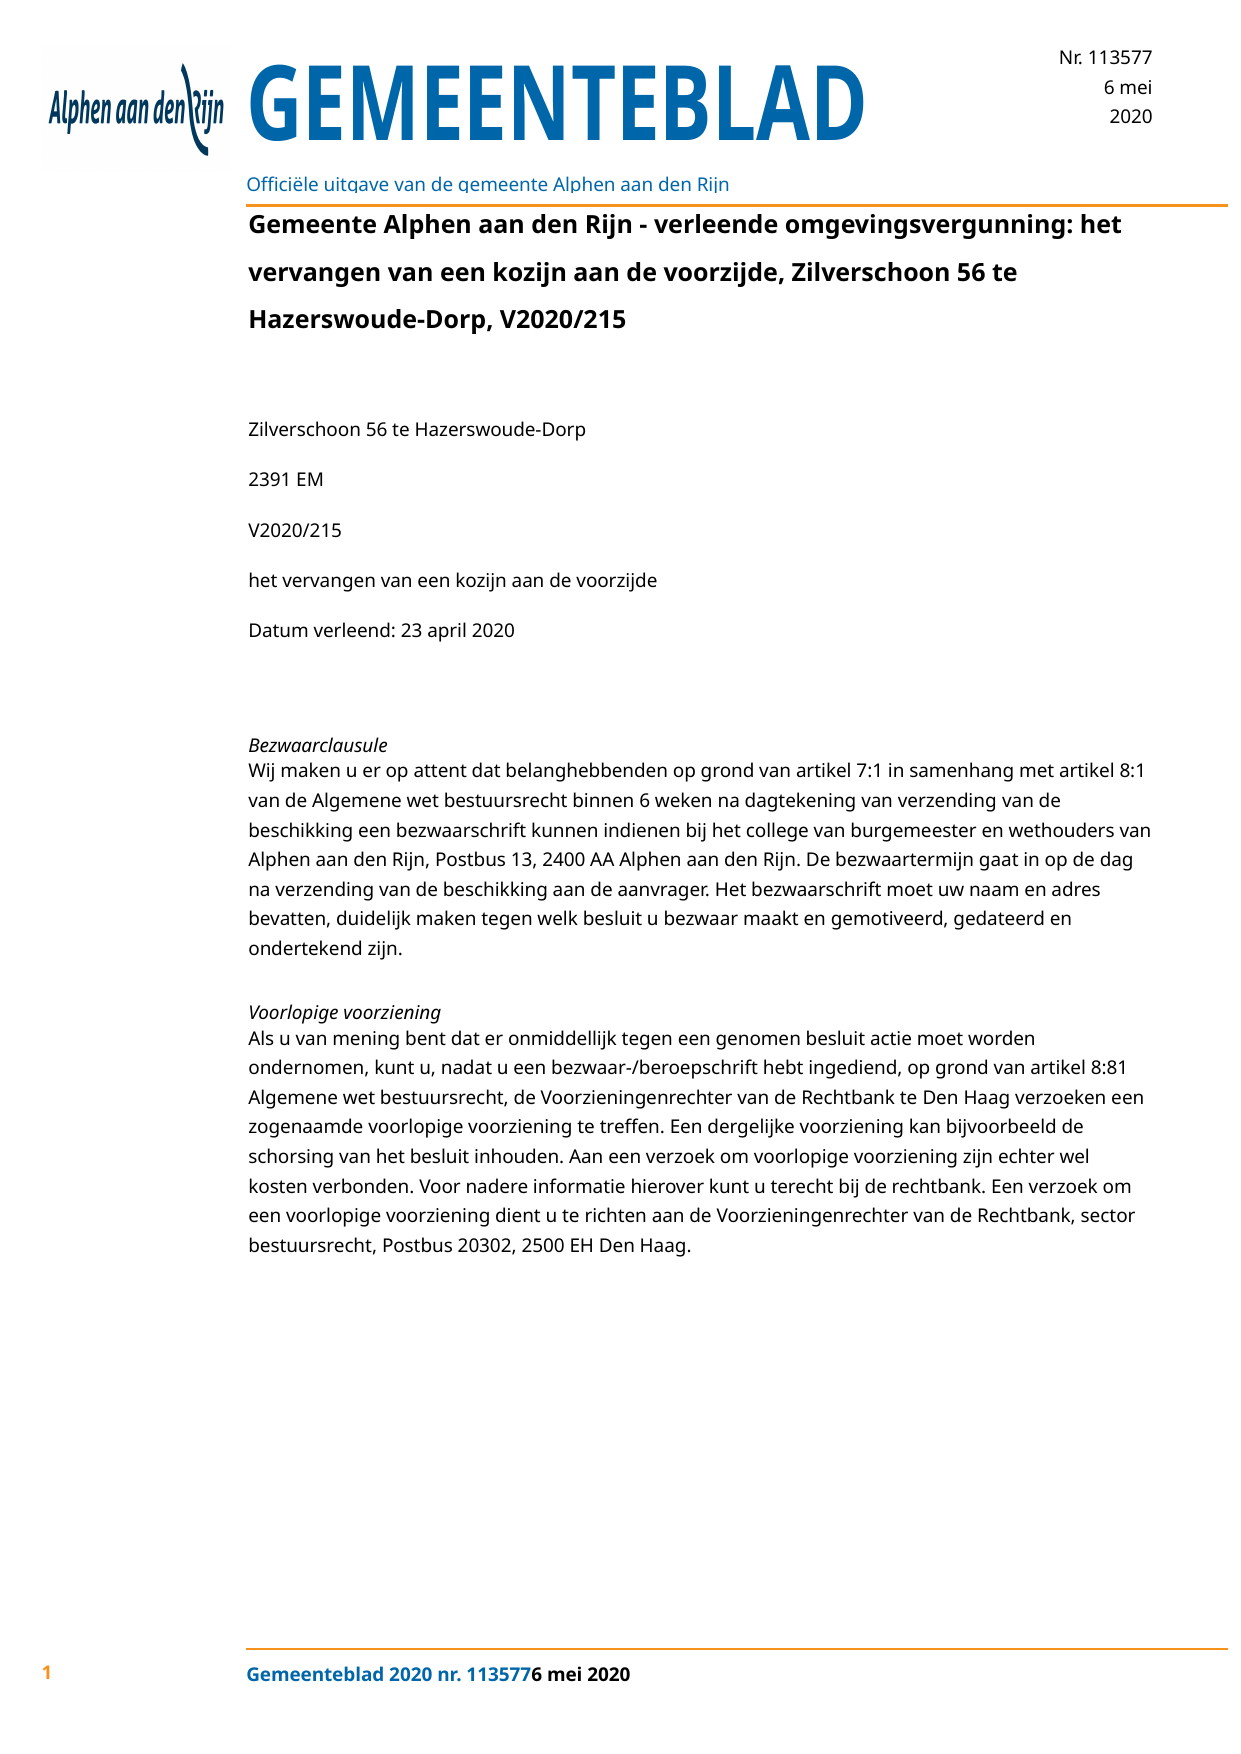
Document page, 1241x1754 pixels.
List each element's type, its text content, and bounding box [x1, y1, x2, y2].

text Zilverschoon 56 te Hazerswoude-Dorp [248, 416, 1152, 442]
text het vervangen van een kozijn aan de voorzijde [248, 567, 1152, 593]
text V2020/215 [248, 517, 1152, 542]
text Wij maken u er op attent dat belanghebbenden op grond van artikel 7:1 in samenhang met artikel 8:1 van de Algemene wet bestuursrecht binnen 6 weken na dagtekening van verzending van de beschikking een bezwaarschrift kunnen indienen bij het college van burgemeester en wethouders van Alphen aan den Rijn, Postbus 13, 2400 AA Alphen aan den Rijn. De bezwaartermijn gaat in op de dag na verzending van de beschikking aan de aanvrager. Het bezwaarschrift moet uw naam en adres bevatten, duidelijk maken tegen welk besluit u bezwaar maakt en gemotiveerd, gedateerd en ondertekend zijn. [248, 758, 1152, 961]
text Bezwaarclausule [248, 732, 1152, 758]
text Als u van mening bent dat er onmiddellijk tegen een genomen besluit actie moet worden ondernomen, kunt u, nadat u een bezwaar-/beroepschrift hebt ingediend, op grond van artikel 8:81 Algemene wet bestuursrecht, de Voorzieningenrechter van de Rechtbank te Den Haag verzoeken een zogenaamde voorlopige voorziening te treffen. Een dergelijke voorziening kan bijvoorbeeld de schorsing van het besluit inhouden. Aan een verzoek om voorlopige voorziening zijn echter wel kosten verbonden. Voor nadere informatie hierover kunt u terecht bij de rechtbank. Een verzoek om een voorlopige voorziening dient u te richten aan de Voorzieningenrechter van de Rechtbank, sector bestuursrecht, Postbus 20302, 2500 EH Den Haag. [248, 1025, 1152, 1258]
picture [41, 47, 231, 172]
text Datum verleend: 23 april 2020 [248, 618, 1152, 643]
text 2391 EM [248, 466, 1152, 492]
text Voorlopige voorziening [248, 999, 1152, 1025]
text Gemeente Alphen aan den Rijn - verleende omgevingsvergunning: het vervangen van een kozijn aan de voorzijde, Zilverschoon 56 te Hazerswoude-Dorp, V2020/215 [248, 207, 1152, 336]
